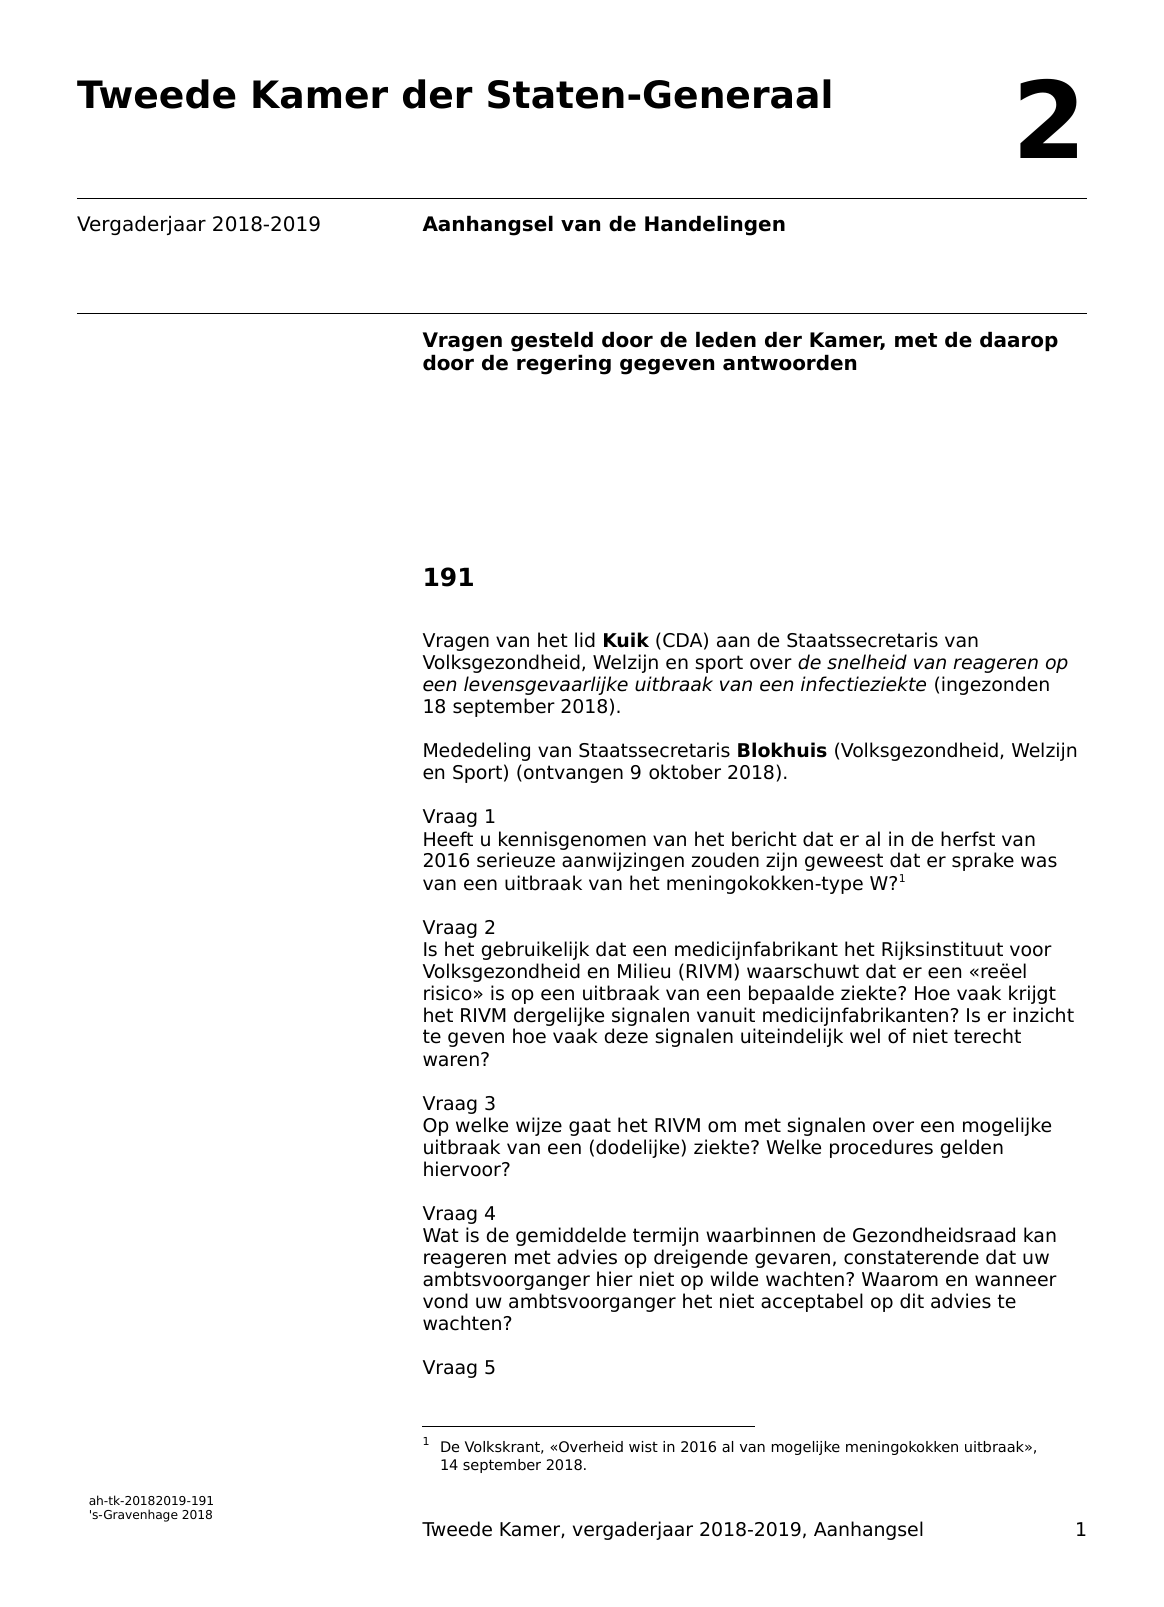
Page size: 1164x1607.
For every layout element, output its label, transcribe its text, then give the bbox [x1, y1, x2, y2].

table_header Tweede Kamer der Staten-Generaal [77, 59, 886, 198]
text 191 [422, 563, 1087, 592]
table_cell Vergaderjaar 2018-2019 [77, 199, 422, 313]
text Is het gebruikelijk dat een medicijnfabrikant het Rijksinstituut voor Volksgezondheid en Milieu (RIVM) waarschuwt dat er een «reëel risico» is op een uitbraak van een bepaalde ziekte? Hoe vaak krijgt het RIVM dergelijke signalen vanuit medicijnfabrikanten? Is er inzicht te geven hoe vaak deze signalen uiteindelijk wel of niet terecht waren? [422, 938, 1087, 1070]
text Vraag 2 [422, 917, 1087, 938]
table_cell Vragen gesteld door de leden der Kamer, met de daarop door de regering gegeven antwoorden [422, 314, 1087, 375]
text Mededeling van Staatssecretaris Blokhuis (Volksgezondheid, Welzijn en Sport) (ontvangen 9 oktober 2018). [422, 740, 1087, 784]
text Vraag 3 [422, 1093, 1087, 1114]
table_cell [77, 314, 422, 375]
text Vraag 4 [422, 1203, 1087, 1225]
text De Volkskrant, «Overheid wist in 2016 al van mogelijke meningokokken uitbraak», 14 september 2018. [422, 1435, 1087, 1474]
text Wat is de gemiddelde termijn waarbinnen de Gezondheidsraad kan reageren met advies op dreigende gevaren, constaterende dat uw ambtsvoorganger hier niet op wilde wachten? Waarom en wanneer vond uw ambtsvoorganger het niet acceptabel op dit advies te wachten? [422, 1225, 1087, 1334]
text Heeft u kennisgenomen van het bericht dat er al in de herfst van 2016 serieuze aanwijzingen zouden zijn geweest dat er sprake was van een uitbraak van het meningokokken-type W? [422, 828, 1087, 894]
text Vragen van het lid Kuik (CDA) aan de Staatssecretaris van Volksgezondheid, Welzijn en sport over de snelheid van reageren op een levensgevaarlijke uitbraak van een infectieziekte (ingezonden 18 september 2018). [422, 630, 1087, 718]
text Vraag 1 [422, 806, 1087, 828]
text 's-Gravenhage 2018 [88, 1508, 323, 1522]
text Vraag 5 [422, 1357, 1087, 1379]
text Op welke wijze gaat het RIVM om met signalen over een mogelijke uitbraak van een (dodelijke) ziekte? Welke procedures gelden hiervoor? [422, 1114, 1087, 1181]
table_cell Aanhangsel van de Handelingen [422, 199, 1087, 313]
table_header 2 [886, 59, 1087, 198]
text ah-tk-20182019-191 [88, 1494, 323, 1508]
